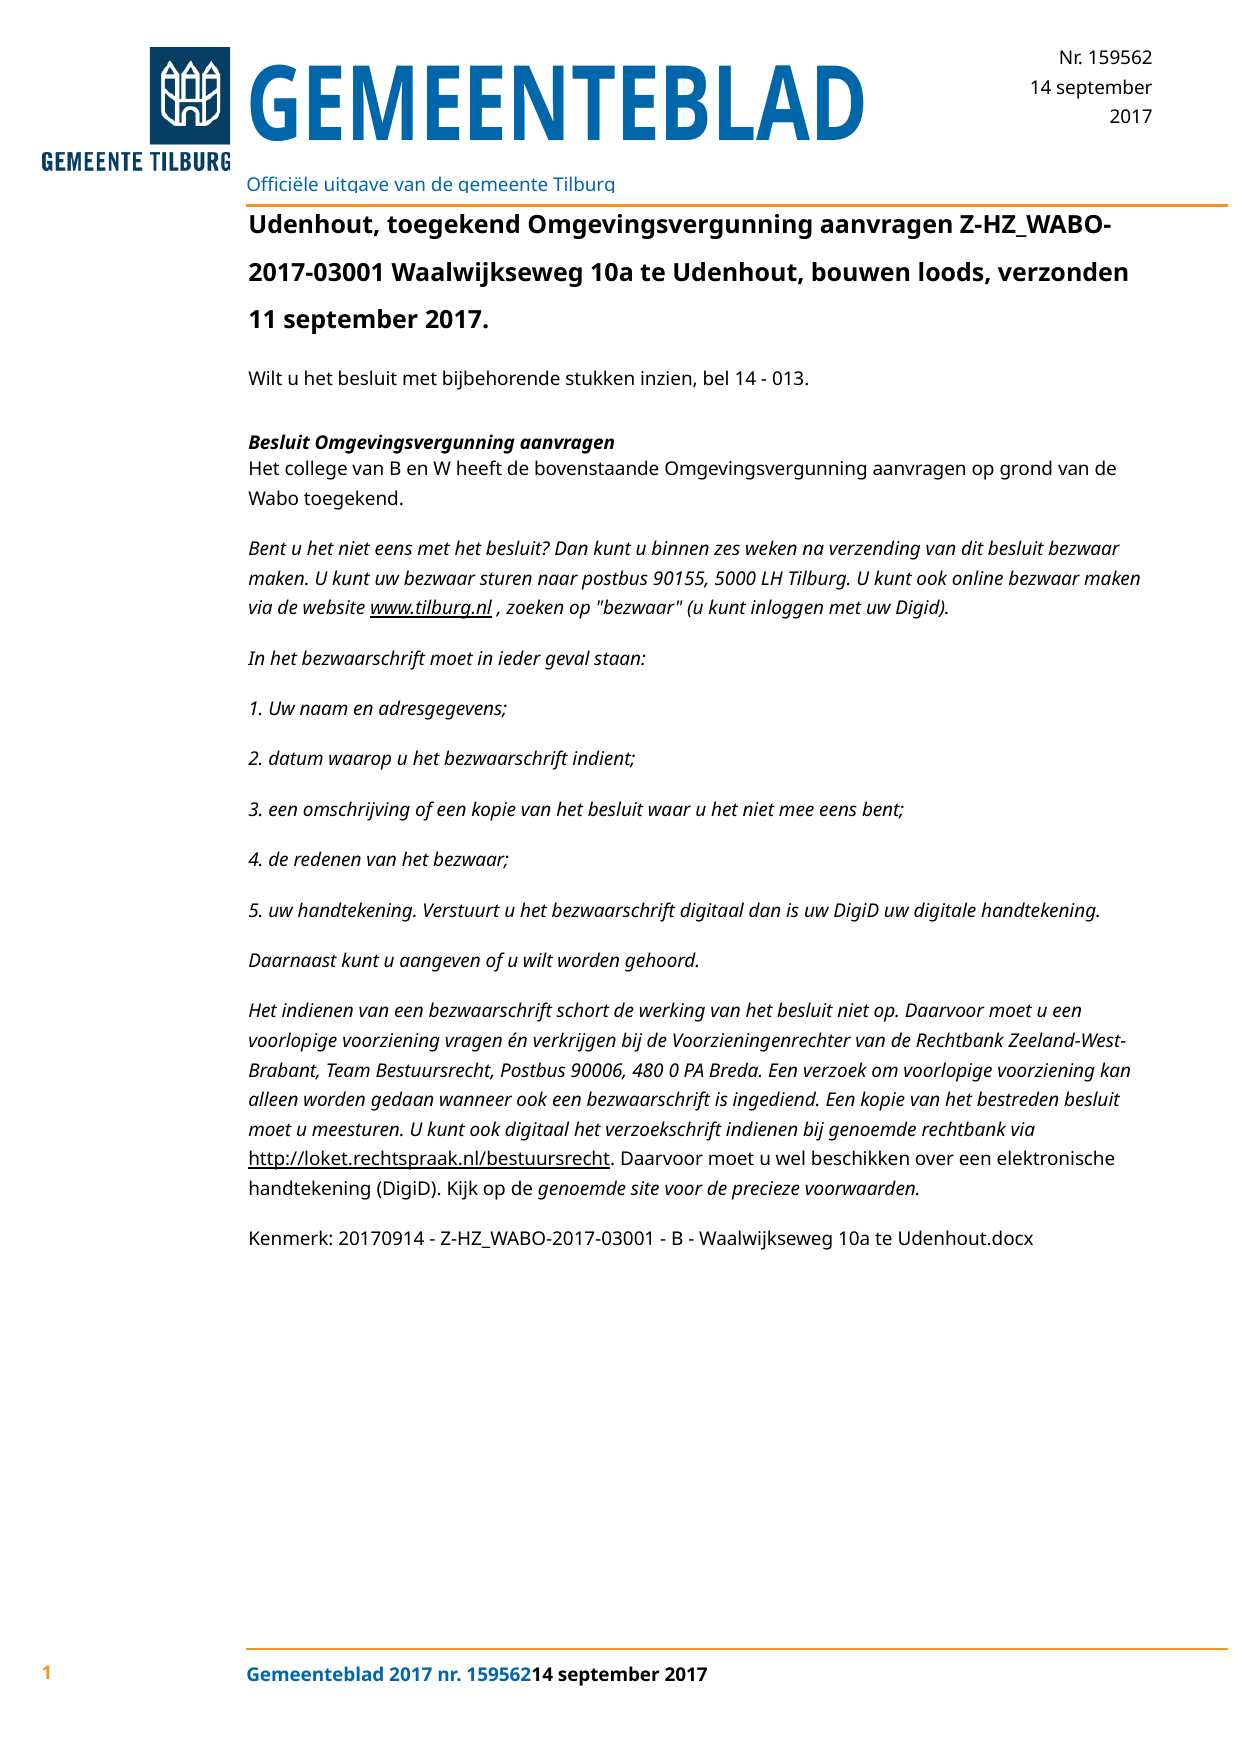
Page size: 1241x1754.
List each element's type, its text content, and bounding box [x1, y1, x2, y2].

text 4. de redenen van het bezwaar; [248, 846, 1152, 872]
text Het college van B en W heeft de bovenstaande Omgevingsvergunning aanvragen op grond van de Wabo toegekend. [248, 455, 1152, 511]
text Kenmerk: 20170914 - Z-HZ_WABO-2017-03001 - B - Waalwijkseweg 10a te Udenhout.docx [248, 1226, 1152, 1251]
text Wilt u het besluit met bijbehorende stukken inzien, bel 14 - 013. [248, 366, 1152, 391]
text Besluit Omgevingsvergunning aanvragen [248, 429, 1152, 455]
text 1. Uw naam en adresgegevens; [248, 695, 1152, 721]
picture [41, 47, 231, 172]
text Bent u het niet eens met het besluit? Dan kunt u binnen zes weken na verzending van dit besluit bezwaar maken. U kunt uw bezwaar sturen naar postbus 90155, 5000 LH Tilburg. U kunt ook online bezwaar maken via de website www.tilburg.nl , zoeken op "bezwaar" (u kunt inloggen met uw Digid). [248, 535, 1152, 620]
text Udenhout, toegekend Omgevingsvergunning aanvragen Z-HZ_WABO-2017-03001 Waalwijkseweg 10a te Udenhout, bouwen loods, verzonden 11 september 2017. [248, 207, 1152, 336]
text In het bezwaarschrift moet in ieder geval staan: [248, 645, 1152, 671]
text 3. een omschrijving of een kopie van het besluit waar u het niet mee eens bent; [248, 796, 1152, 822]
text Het indienen van een bezwaarschrift schort de werking van het besluit niet op. Daarvoor moet u een voorlopige voorziening vragen én verkrijgen bij de Voorzieningenrechter van de Rechtbank Zeeland-West-Brabant, Team Bestuursrecht, Postbus 90006, 480 0 PA Breda. Een verzoek om voorlopige voorziening kan alleen worden gedaan wanneer ook een bezwaarschrift is ingediend. Een kopie van het bestreden besluit moet u meesturen. U kunt ook digitaal het verzoekschrift indienen bij genoemde rechtbank via http://loket.rechtspraak.nl/bestuursrecht. Daarvoor moet u wel beschikken over een elektronische handtekening (DigiD). Kijk op de genoemde site voor de precieze voorwaarden. [248, 998, 1152, 1201]
text 5. uw handtekening. Verstuurt u het bezwaarschrift digitaal dan is uw DigiD uw digitale handtekening. [248, 897, 1152, 923]
text 2. datum waarop u het bezwaarschrift indient; [248, 746, 1152, 771]
text Daarnaast kunt u aangeven of u wilt worden gehoord. [248, 947, 1152, 973]
